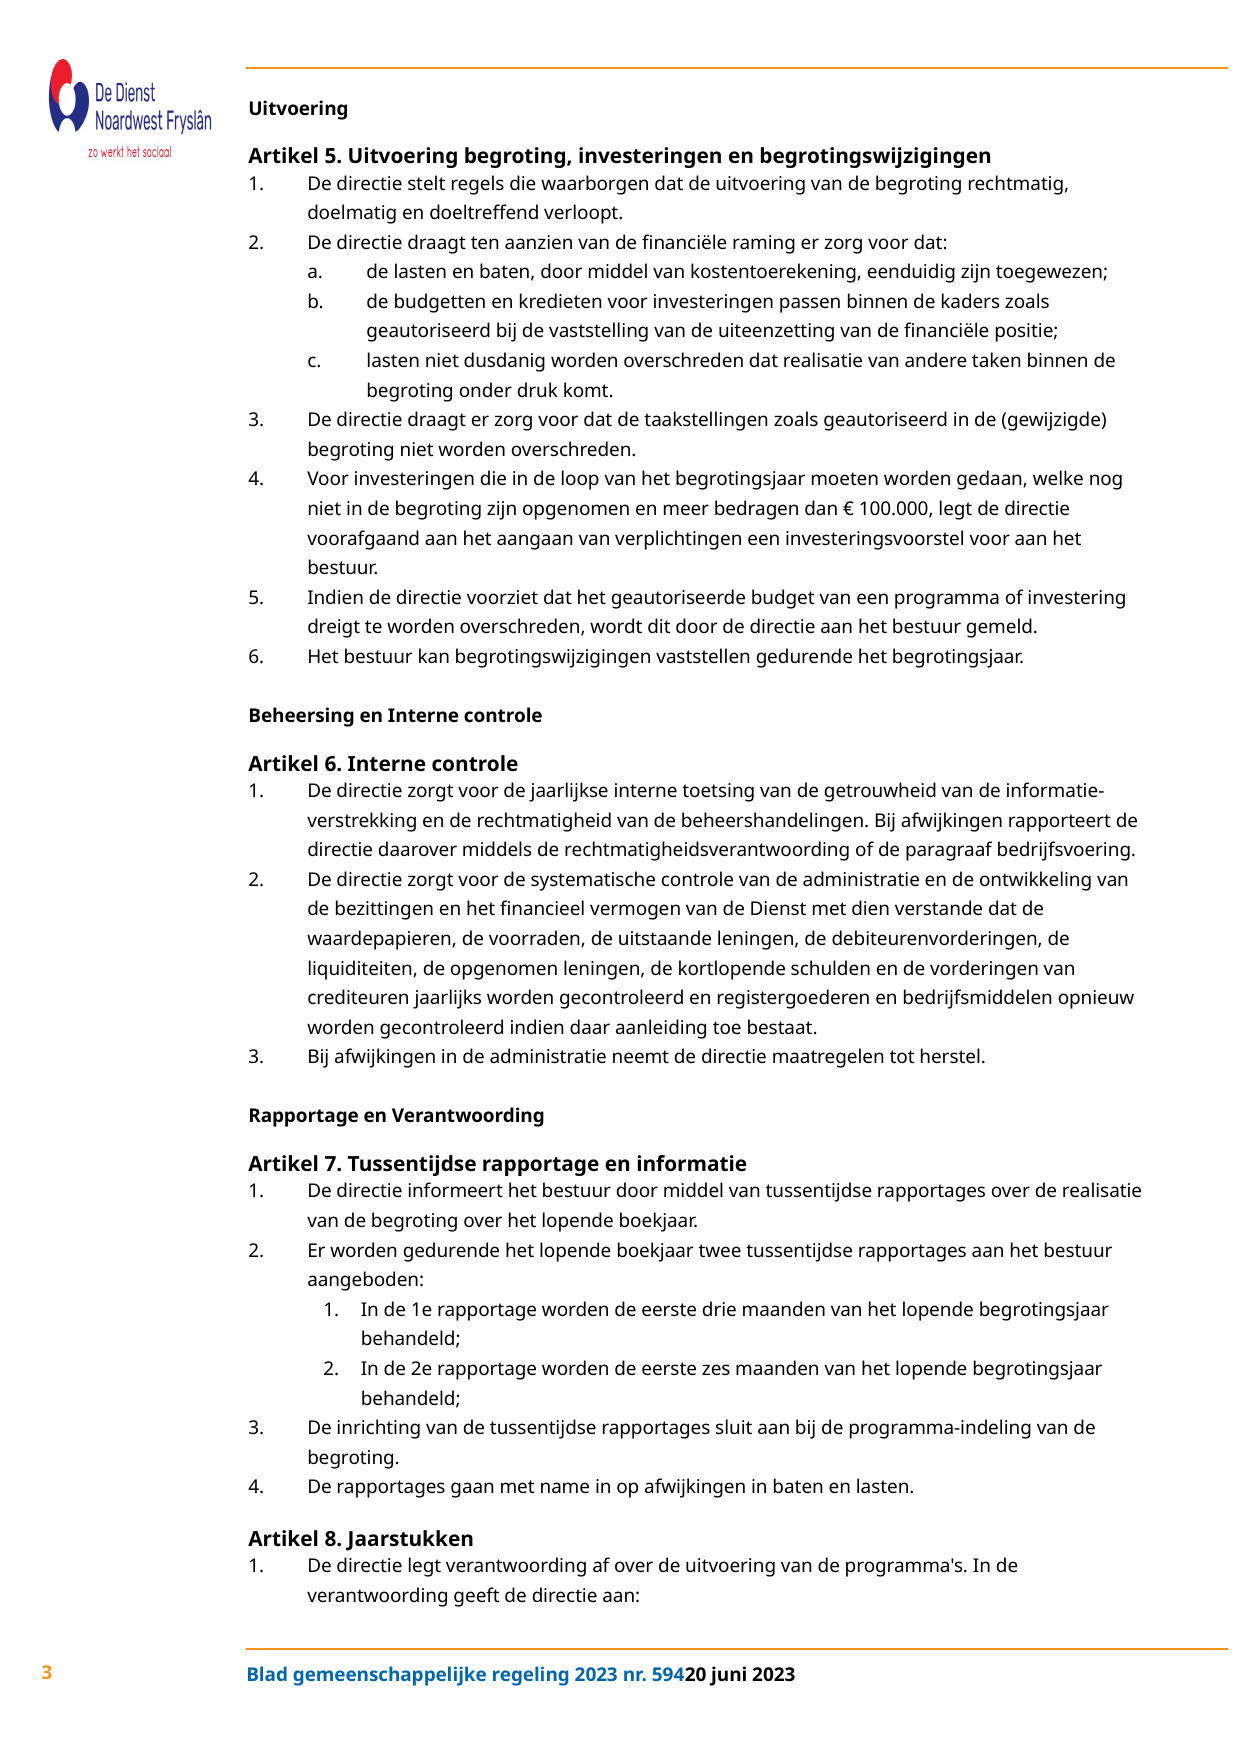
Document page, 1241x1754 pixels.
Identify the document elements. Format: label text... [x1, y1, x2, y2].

list De directie stelt regels die waarborgen dat de uitvoering van de begroting rechtmatig, doelmatig en doeltreffend verloopt. [248, 170, 1152, 225]
text Uitvoering [248, 95, 1152, 121]
list De rapportages gaan met name in op afwijkingen in baten en lasten. [248, 1473, 1152, 1499]
list de budgetten en kredieten voor investeringen passen binnen de kaders zoals geautoriseerd bij de vaststelling van de uiteenzetting van de financiële positie; [307, 288, 1152, 343]
list Voor investeringen die in de loop van het begrotingsjaar moeten worden gedaan, welke nog niet in de begroting zijn opgenomen en meer bedragen dan € 100.000, legt de directie voorafgaand aan het aangaan van verplichtingen een investeringsvoorstel voor aan het bestuur. [248, 466, 1152, 580]
list Bij afwijkingen in de administratie neemt de directie maatregelen tot herstel. [248, 1043, 1152, 1069]
text Artikel 8. Jaarstukken [248, 1524, 1152, 1552]
list lasten niet dusdanig worden overschreden dat realisatie van andere taken binnen de begroting onder druk komt. [307, 347, 1152, 403]
text Artikel 6. Interne controle [248, 749, 1152, 777]
list Er worden gedurende het lopende boekjaar twee tussentijdse rapportages aan het bestuur aangeboden: [248, 1237, 1152, 1292]
list De inrichting van de tussentijdse rapportages sluit aan bij de programma-indeling van de begroting. [248, 1414, 1152, 1470]
text Artikel 7. Tussentijdse rapportage en informatie [248, 1149, 1152, 1178]
list De directie zorgt voor de jaarlijkse interne toetsing van de getrouwheid van de informatie-verstrekking en de rechtmatigheid van de beheershandelingen. Bij afwijkingen rapporteert de directie daarover middels de rechtmatigheidsverantwoording of de paragraaf bedrijfsvoering. [248, 777, 1152, 862]
list De directie zorgt voor de systematische controle van de administratie en de ontwikkeling van de bezittingen en het financieel vermogen van de Dienst met dien verstande dat de waardepapieren, de voorraden, de uitstaande leningen, de debiteurenvorderingen, de liquiditeiten, de opgenomen leningen, de kortlopende schulden en de vorderingen van crediteuren jaarlijks worden gecontroleerd en registergoederen en bedrijfsmiddelen opnieuw worden gecontroleerd indien daar aanleiding toe bestaat. [248, 866, 1152, 1040]
list In de 2e rapportage worden de eerste zes maanden van het lopende begrotingsjaar behandeld; [323, 1355, 1152, 1411]
list Het bestuur kan begrotingswijzigingen vaststellen gedurende het begrotingsjaar. [248, 643, 1152, 669]
list De directie informeert het bestuur door middel van tussentijdse rapportages over de realisatie van de begroting over het lopende boekjaar. [248, 1178, 1152, 1233]
list De directie draagt ten aanzien van de financiële raming er zorg voor dat: [248, 229, 1152, 255]
list In de 1e rapportage worden de eerste drie maanden van het lopende begrotingsjaar behandeld; [323, 1296, 1152, 1351]
list De directie legt verantwoording af over de uitvoering van de programma's. In de verantwoording geeft de directie aan: [248, 1552, 1152, 1608]
picture [41, 47, 231, 172]
list De directie draagt er zorg voor dat de taakstellingen zoals geautoriseerd in de (gewijzigde) begroting niet worden overschreden. [248, 406, 1152, 462]
text Artikel 5. Uitvoering begroting, investeringen en begrotingswijzigingen [248, 141, 1152, 170]
text Rapportage en Verantwoording [248, 1103, 1152, 1128]
list Indien de directie voorziet dat het geautoriseerde budget van een programma of investering dreigt te worden overschreden, wordt dit door de directie aan het bestuur gemeld. [248, 584, 1152, 639]
list de lasten en baten, door middel van kostentoerekening, eenduidig zijn toegewezen; [307, 258, 1152, 284]
text Beheersing en Interne controle [248, 702, 1152, 728]
